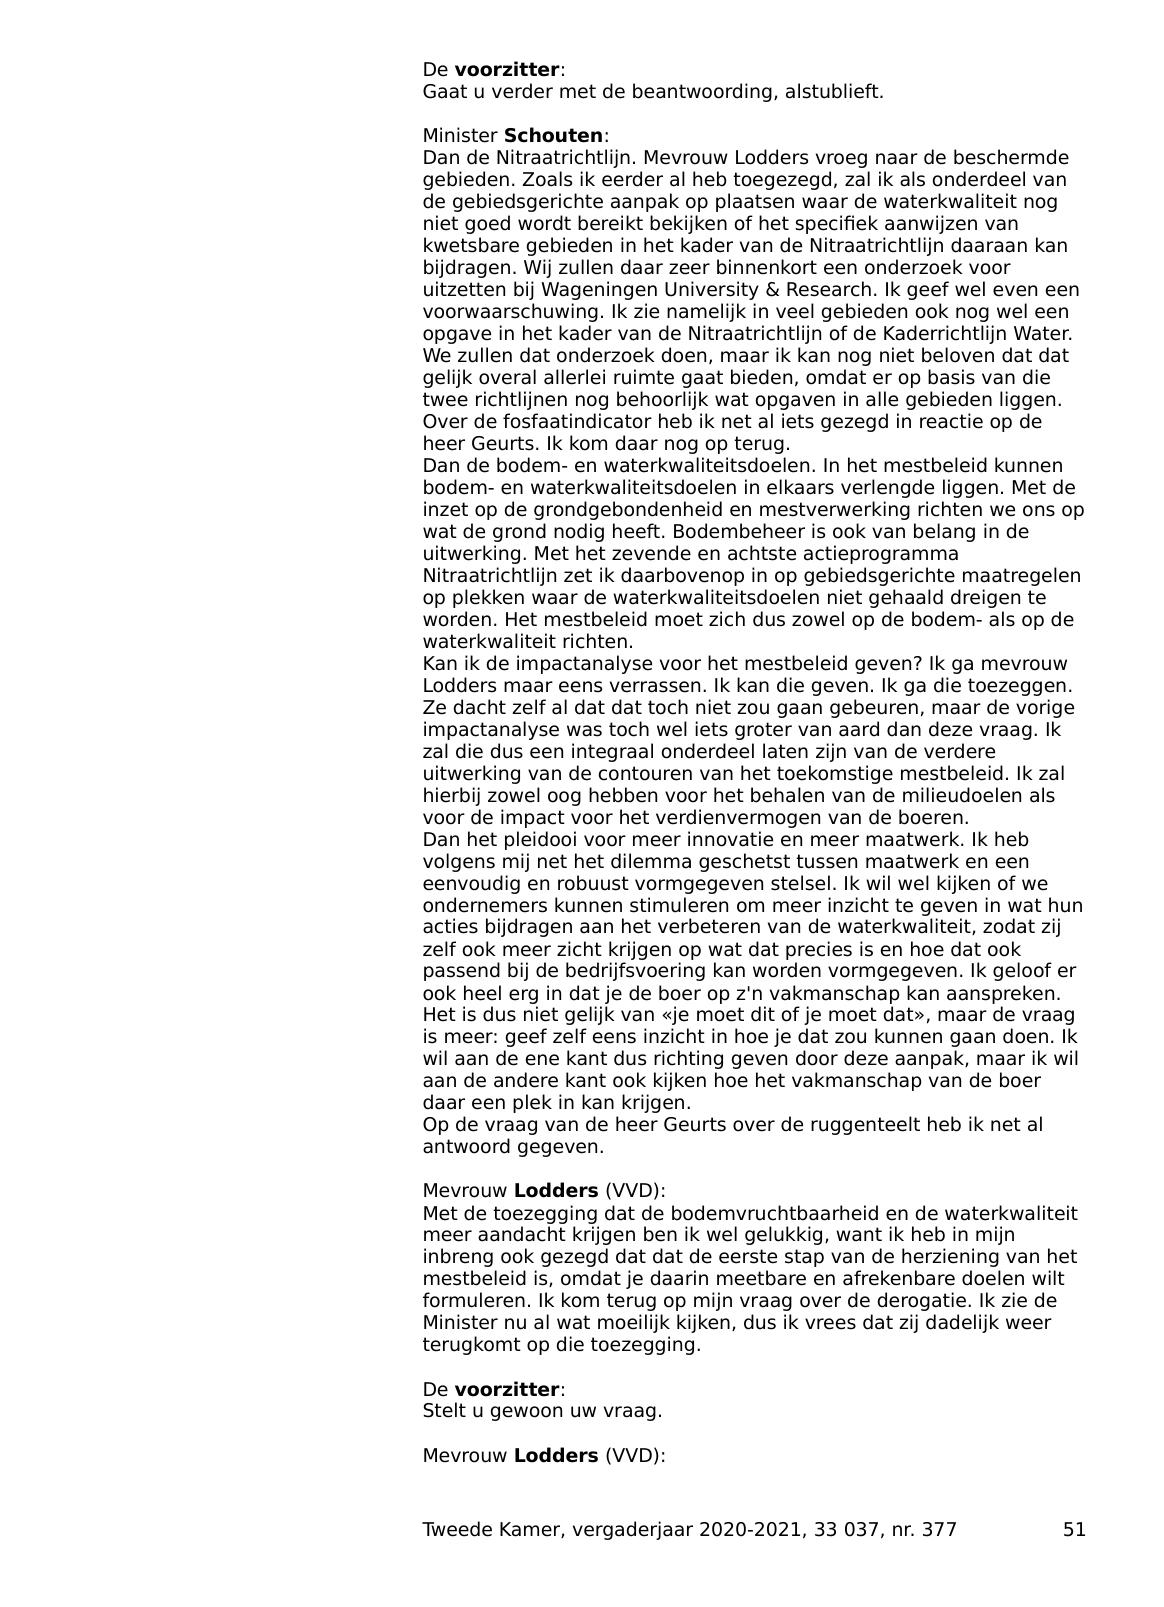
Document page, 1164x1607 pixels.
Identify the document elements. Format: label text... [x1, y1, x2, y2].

text De voorzitter: [422, 59, 1087, 81]
text Kan ik de impactanalyse voor het mestbeleid geven? Ik ga mevrouw Lodders maar eens verrassen. Ik kan die geven. Ik ga die toezeggen. Ze dacht zelf al dat dat toch niet zou gaan gebeuren, maar de vorige impactanalyse was toch wel iets groter van aard dan deze vraag. Ik zal die dus een integraal onderdeel laten zijn van de verdere uitwerking van de contouren van het toekomstige mestbeleid. Ik zal hierbij zowel oog hebben voor het behalen van de milieudoelen als voor de impact voor het verdienvermogen van de boeren. [422, 653, 1087, 828]
text Dan het pleidooi voor meer innovatie en meer maatwerk. Ik heb volgens mij net het dilemma geschetst tussen maatwerk en een eenvoudig en robuust vormgegeven stelsel. Ik wil wel kijken of we ondernemers kunnen stimuleren om meer inzicht te geven in wat hun acties bijdragen aan het verbeteren van de waterkwaliteit, zodat zij zelf ook meer zicht krijgen op wat dat precies is en hoe dat ook passend bij de bedrijfsvoering kan worden vormgegeven. Ik geloof er ook heel erg in dat je de boer op z'n vakmanschap kan aanspreken. Het is dus niet gelijk van «je moet dit of je moet dat», maar de vraag is meer: geef zelf eens inzicht in hoe je dat zou kunnen gaan doen. Ik wil aan de ene kant dus richting geven door deze aanpak, maar ik wil aan de andere kant ook kijken hoe het vakmanschap van de boer daar een plek in kan krijgen. [422, 828, 1087, 1114]
text Stelt u gewoon uw vraag. [422, 1400, 1087, 1422]
text Mevrouw Lodders (VVD): [422, 1444, 1087, 1467]
text Mevrouw Lodders (VVD): [422, 1180, 1087, 1202]
text Op de vraag van de heer Geurts over de ruggenteelt heb ik net al antwoord gegeven. [422, 1114, 1087, 1158]
text Over de fosfaatindicator heb ik net al iets gezegd in reactie op de heer Geurts. Ik kom daar nog op terug. [422, 411, 1087, 455]
text Minister Schouten: [422, 125, 1087, 147]
text Dan de bodem- en waterkwaliteitsdoelen. In het mestbeleid kunnen bodem- en waterkwaliteitsdoelen in elkaars verlengde liggen. Met de inzet op de grondgebondenheid en mestverwerking richten we ons op wat de grond nodig heeft. Bodembeheer is ook van belang in de uitwerking. Met het zevende en achtste actieprogramma Nitraatrichtlijn zet ik daarbovenop in op gebiedsgerichte maatregelen op plekken waar de waterkwaliteitsdoelen niet gehaald dreigen te worden. Het mestbeleid moet zich dus zowel op de bodem- als op de waterkwaliteit richten. [422, 455, 1087, 653]
text Gaat u verder met de beantwoording, alstublieft. [422, 81, 1087, 103]
text Dan de Nitraatrichtlijn. Mevrouw Lodders vroeg naar de beschermde gebieden. Zoals ik eerder al heb toegezegd, zal ik als onderdeel van de gebiedsgerichte aanpak op plaatsen waar de waterkwaliteit nog niet goed wordt bereikt bekijken of het specifiek aanwijzen van kwetsbare gebieden in het kader van de Nitraatrichtlijn daaraan kan bijdragen. Wij zullen daar zeer binnenkort een onderzoek voor uitzetten bij Wageningen University & Research. Ik geef wel even een voorwaarschuwing. Ik zie namelijk in veel gebieden ook nog wel een opgave in het kader van de Nitraatrichtlijn of de Kaderrichtlijn Water. We zullen dat onderzoek doen, maar ik kan nog niet beloven dat dat gelijk overal allerlei ruimte gaat bieden, omdat er op basis van die twee richtlijnen nog behoorlijk wat opgaven in alle gebieden liggen. [422, 147, 1087, 411]
text De voorzitter: [422, 1378, 1087, 1400]
text Met de toezegging dat de bodemvruchtbaarheid en de waterkwaliteit meer aandacht krijgen ben ik wel gelukkig, want ik heb in mijn inbreng ook gezegd dat dat de eerste stap van de herziening van het mestbeleid is, omdat je daarin meetbare en afrekenbare doelen wilt formuleren. Ik kom terug op mijn vraag over de derogatie. Ik zie de Minister nu al wat moeilijk kijken, dus ik vrees dat zij dadelijk weer terugkomt op die toezegging. [422, 1202, 1087, 1356]
